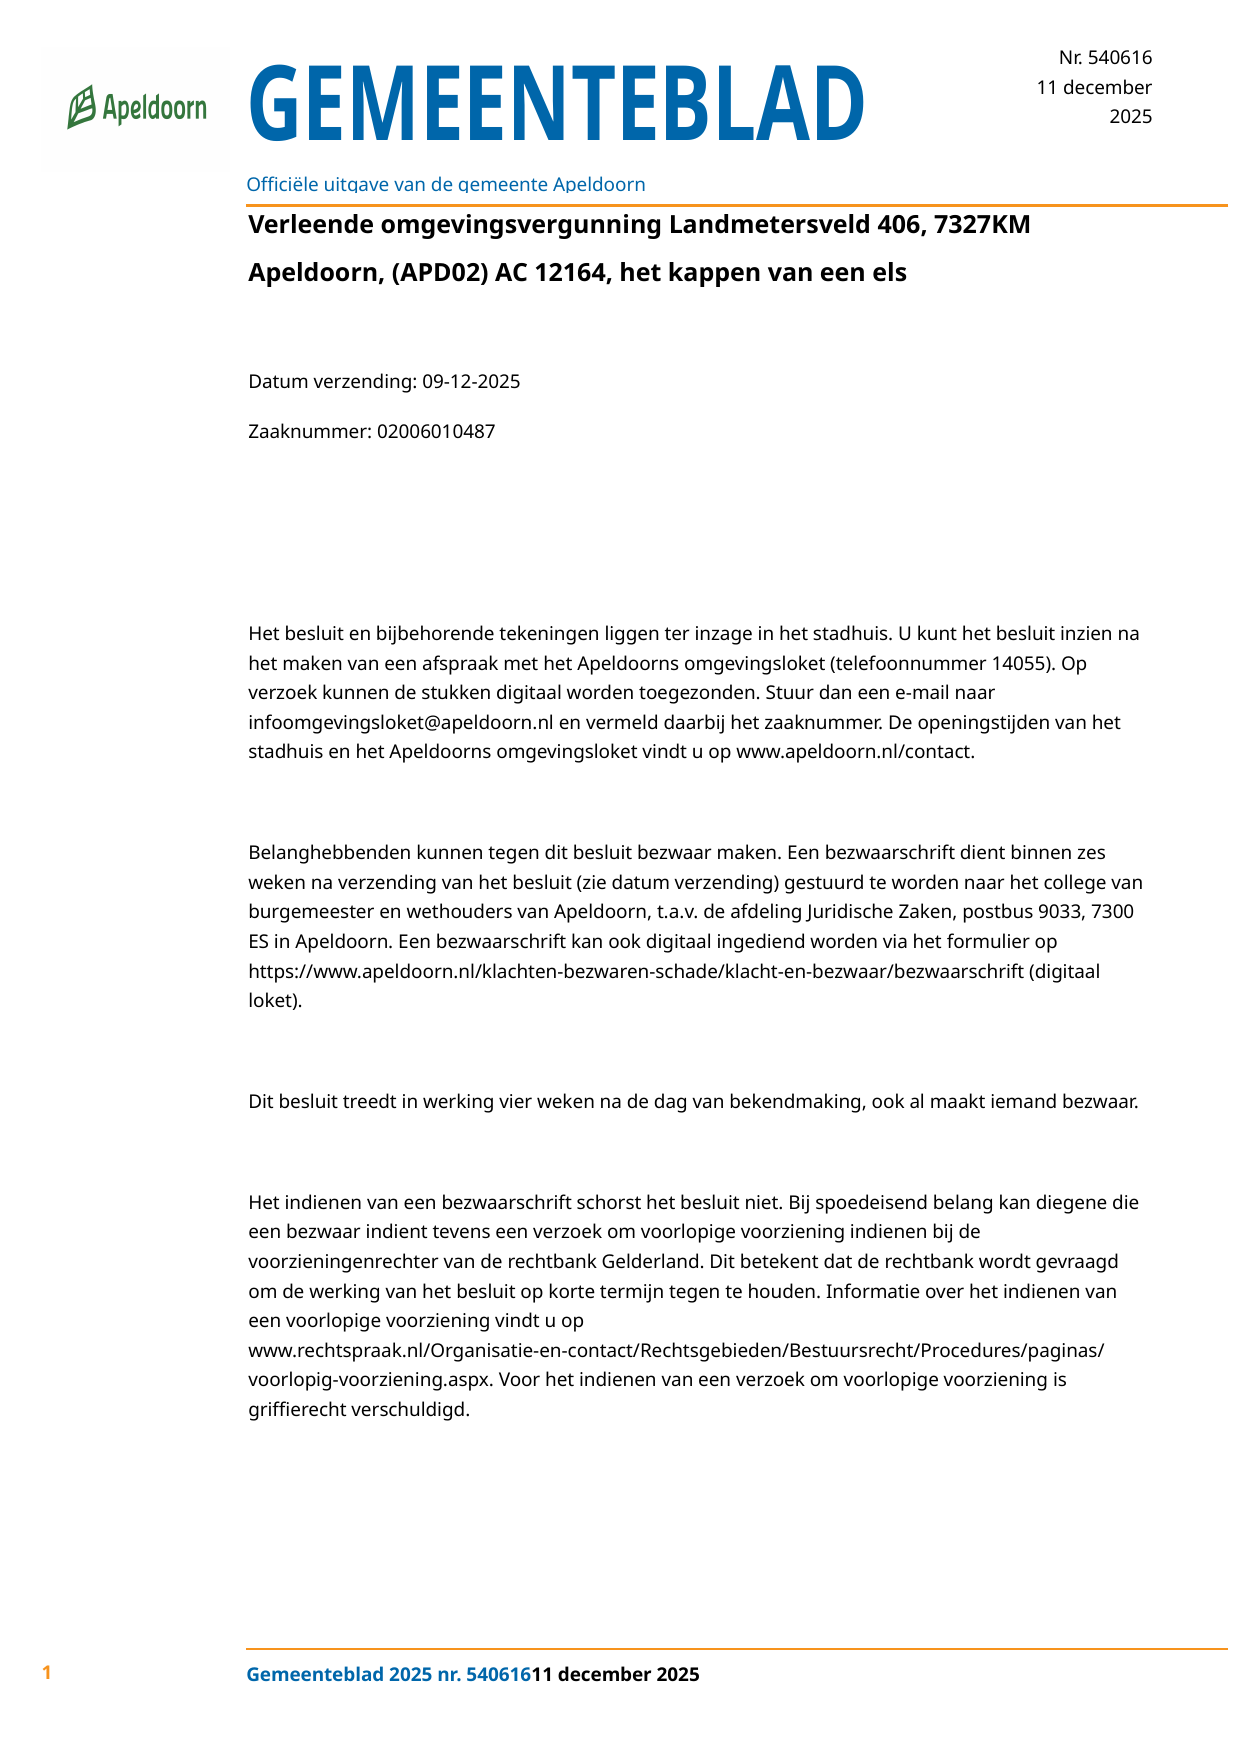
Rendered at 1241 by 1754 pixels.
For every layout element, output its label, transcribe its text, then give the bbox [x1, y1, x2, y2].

text Dit besluit treedt in werking vier weken na de dag van bekendmaking, ook al maakt iemand bezwaar. [248, 1088, 1152, 1114]
picture [41, 47, 231, 172]
text Belanghebbenden kunnen tegen dit besluit bezwaar maken. Een bezwaarschrift dient binnen zes weken na verzending van het besluit (zie datum verzending) gestuurd te worden naar het college van burgemeester en wethouders van Apeldoorn, t.a.v. de afdeling Juridische Zaken, postbus 9033, 7300 ES in Apeldoorn. Een bezwaarschrift kan ook digitaal ingediend worden via het formulier op https://www.apeldoorn.nl/klachten-bezwaren-schade/klacht-en-bezwaar/bezwaarschrift (digitaal loket). [248, 839, 1152, 1013]
text Zaaknummer: 02006010487 [248, 419, 1152, 444]
text Het indienen van een bezwaarschrift schorst het besluit niet. Bij spoedeisend belang kan diegene die een bezwaar indient tevens een verzoek om voorlopige voorziening indienen bij de voorzieningenrechter van de rechtbank Gelderland. Dit betekent dat de rechtbank wordt gevraagd om de werking van het besluit op korte termijn tegen te houden. Informatie over het indienen van een voorlopige voorziening vindt u op www.rechtspraak.nl/Organisatie-en-contact/Rechtsgebieden/Bestuursrecht/Procedures/paginas/voorlopig-voorziening.aspx. Voor het indienen van een verzoek om voorlopige voorziening is griffierecht verschuldigd. [248, 1189, 1152, 1422]
text Het besluit en bijbehorende tekeningen liggen ter inzage in het stadhuis. U kunt het besluit inzien na het maken van een afspraak met het Apeldoorns omgevingsloket (telefoonnummer 14055). Op verzoek kunnen de stukken digitaal worden toegezonden. Stuur dan een e-mail naar infoomgevingsloket@apeldoorn.nl en vermeld daarbij het zaaknummer. De openingstijden van het stadhuis en het Apeldoorns omgevingsloket vindt u op www.apeldoorn.nl/contact. [248, 620, 1152, 764]
text Datum verzending: 09-12-2025 [248, 368, 1152, 394]
text Verleende omgevingsvergunning Landmetersveld 406, 7327KM Apeldoorn, (APD02) AC 12164, het kappen van een els [248, 207, 1152, 288]
